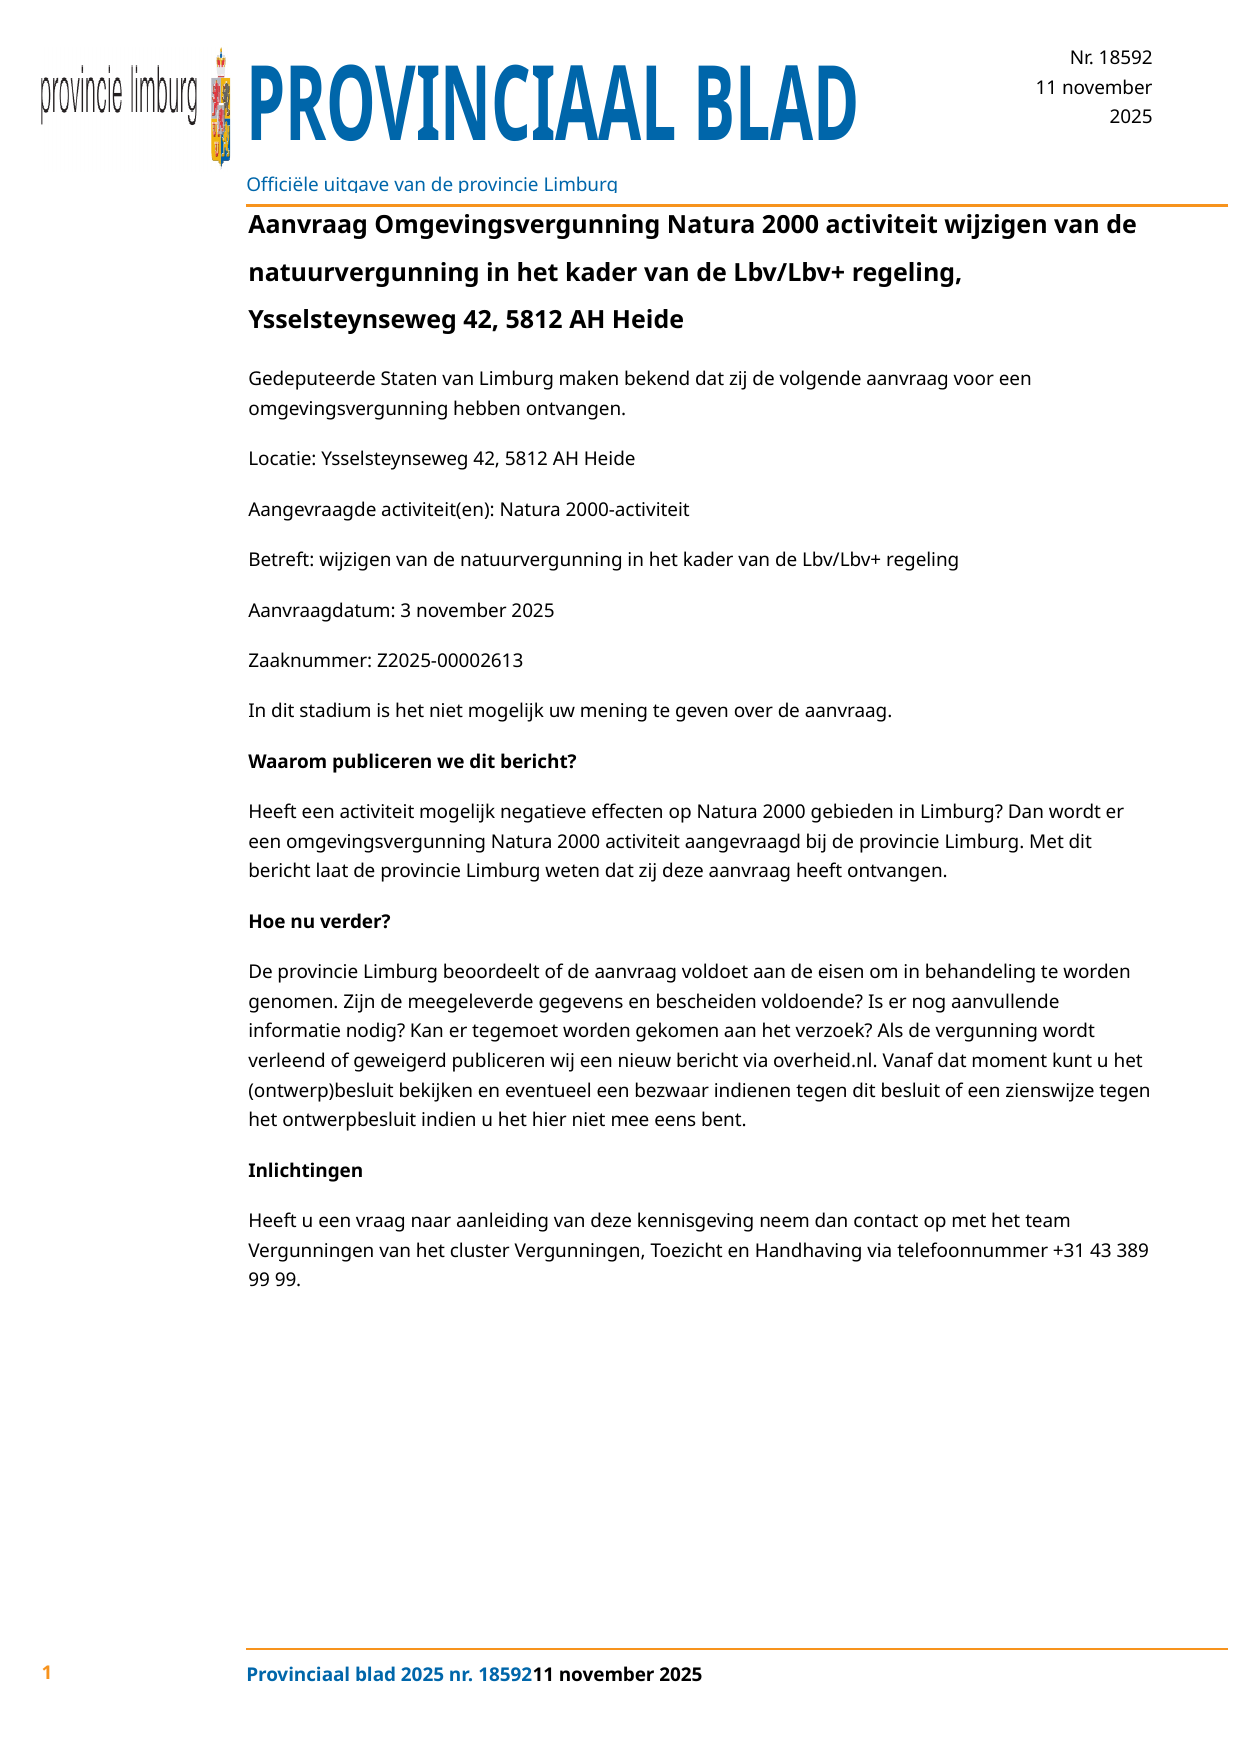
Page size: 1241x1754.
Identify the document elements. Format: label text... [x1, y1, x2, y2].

text Gedeputeerde Staten van Limburg maken bekend dat zij de volgende aanvraag voor een omgevingsvergunning hebben ontvangen. [248, 366, 1152, 421]
text In dit stadium is het niet mogelijk uw mening te geven over de aanvraag. [248, 698, 1152, 723]
text Aanvraagdatum: 3 november 2025 [248, 597, 1152, 622]
text Inlichtingen [248, 1157, 1152, 1182]
text Waarom publiceren we dit bericht? [248, 748, 1152, 774]
text Heeft u een vraag naar aanleiding van deze kennisgeving neem dan contact op met het team Vergunningen van het cluster Vergunningen, Toezicht en Handhaving via telefoonnummer +31 43 389 99 99. [248, 1207, 1152, 1292]
text De provincie Limburg beoordeelt of de aanvraag voldoet aan de eisen om in behandeling te worden genomen. Zijn de meegeleverde gegevens en bescheiden voldoende? Is er nog aanvullende informatie nodig? Kan er tegemoet worden gekomen aan het verzoek? Als de vergunning wordt verleend of geweigerd publiceren wij een nieuw bericht via overheid.nl. Vanaf dat moment kunt u het (ontwerp)besluit bekijken en eventueel een bezwaar indienen tegen dit besluit of een zienswijze tegen het ontwerpbesluit indien u het hier niet mee eens bent. [248, 958, 1152, 1132]
text Hoe nu verder? [248, 908, 1152, 934]
text Aangevraagde activiteit(en): Natura 2000-activiteit [248, 496, 1152, 522]
text Heeft een activiteit mogelijk negatieve effecten op Natura 2000 gebieden in Limburg? Dan wordt er een omgevingsvergunning Natura 2000 activiteit aangevraagd bij de provincie Limburg. Met dit bericht laat de provincie Limburg weten dat zij deze aanvraag heeft ontvangen. [248, 798, 1152, 883]
text Betreft: wijzigen van de natuurvergunning in het kader van de Lbv/Lbv+ regeling [248, 546, 1152, 572]
text Locatie: Ysselsteynseweg 42, 5812 AH Heide [248, 446, 1152, 471]
picture [41, 47, 231, 172]
text Zaaknummer: Z2025-00002613 [248, 647, 1152, 673]
text Aanvraag Omgevingsvergunning Natura 2000 activiteit wijzigen van de natuurvergunning in het kader van de Lbv/Lbv+ regeling, Ysselsteynseweg 42, 5812 AH Heide [248, 207, 1152, 336]
